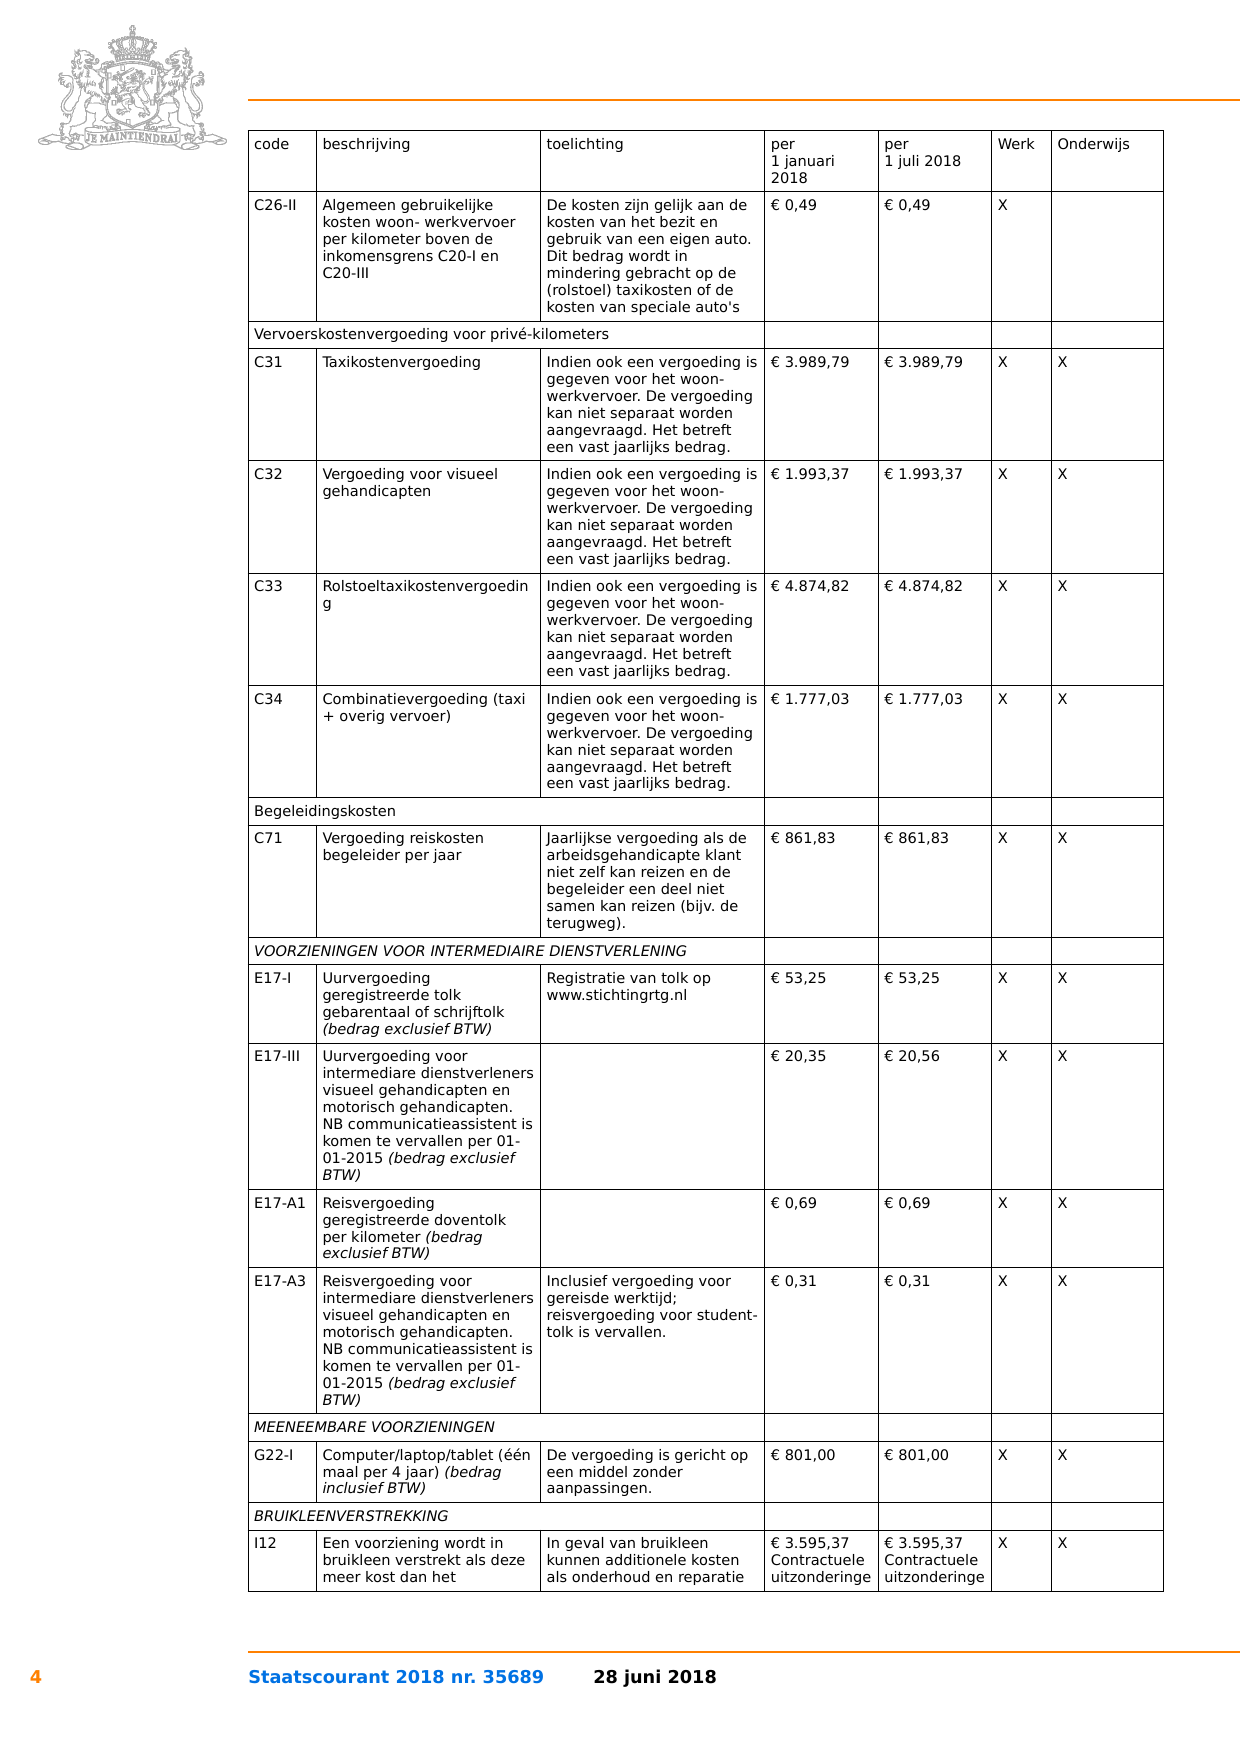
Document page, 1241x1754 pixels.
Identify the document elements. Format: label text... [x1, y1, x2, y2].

table_cell C34 [249, 686, 316, 797]
table_cell [879, 938, 991, 964]
table_cell € 1.993,37 [879, 461, 991, 572]
table_cell € 0,69 [879, 1190, 991, 1267]
table_cell Rolstoeltaxikostenvergoeding [317, 574, 540, 685]
table_cell C31 [249, 349, 316, 460]
table_cell € 1.993,37 [765, 461, 878, 572]
table_cell X [1052, 1044, 1163, 1189]
table_cell Vervoerskostenvergoeding voor privé-kilometers [249, 322, 764, 348]
table_cell Taxikostenvergoeding [317, 349, 540, 460]
table_cell Registratie van tolk op www.stichtingrtg.nl [541, 965, 764, 1042]
table_cell X [1052, 461, 1163, 572]
picture [38, 25, 227, 150]
table_cell De kosten zijn gelijk aan de kosten van het bezit en gebruik van een eigen auto. Dit bedrag wordt in mindering gebracht op de (rolstoel) taxikosten of de kosten van speciale auto's [541, 192, 764, 321]
table_cell X [992, 1268, 1051, 1413]
table_cell [765, 1414, 878, 1441]
table_cell VOORZIENINGEN VOOR INTERMEDIAIRE DIENSTVERLENING [249, 938, 764, 964]
table_cell [1052, 1414, 1163, 1441]
table_header Werk [992, 131, 1051, 191]
table_cell Combinatievergoeding (taxi + overig vervoer) [317, 686, 540, 797]
table_cell [765, 1503, 878, 1529]
table_cell X [992, 574, 1051, 685]
table_cell E17-A3 [249, 1268, 316, 1413]
table_cell € 20,56 [879, 1044, 991, 1189]
table_cell X [1052, 574, 1163, 685]
table_cell € 3.989,79 [765, 349, 878, 460]
table_header beschrijving [317, 131, 540, 191]
table_cell X [1052, 349, 1163, 460]
table_cell [765, 322, 878, 348]
table_cell C32 [249, 461, 316, 572]
table_cell € 4.874,82 [765, 574, 878, 685]
table_cell € 3.595,37 Contractuele uitzonderinge [765, 1531, 878, 1591]
table_cell € 801,00 [879, 1442, 991, 1502]
table_cell Begeleidingskosten [249, 798, 764, 824]
table_cell [765, 798, 878, 824]
table_cell BRUIKLEENVERSTREKKING [249, 1503, 764, 1529]
table_cell Uurvergoeding geregistreerde tolk gebarentaal of schrijftolk (bedrag exclusief BTW) [317, 965, 540, 1042]
table_header Onderwijs [1052, 131, 1163, 191]
table_header toelichting [541, 131, 764, 191]
table_cell € 0,69 [765, 1190, 878, 1267]
table_header per 1 juli 2018 [879, 131, 991, 191]
table_cell De vergoeding is gericht op een middel zonder aanpassingen. [541, 1442, 764, 1502]
table_cell Reisvergoeding geregistreerde doventolk per kilometer (bedrag exclusief BTW) [317, 1190, 540, 1267]
table_cell X [992, 349, 1051, 460]
table_cell € 1.777,03 [765, 686, 878, 797]
table_cell X [1052, 1531, 1163, 1591]
table_cell X [992, 965, 1051, 1042]
table_cell E17-I [249, 965, 316, 1042]
table_cell [879, 1414, 991, 1441]
table_cell C33 [249, 574, 316, 685]
table_cell [541, 1044, 764, 1189]
table_cell Indien ook een vergoeding is gegeven voor het woon- werkvervoer. De vergoeding kan niet separaat worden aangevraagd. Het betreft een vast jaarlijks bedrag. [541, 349, 764, 460]
table_cell Jaarlijkse vergoeding als de arbeidsgehandicapte klant niet zelf kan reizen en de begeleider een deel niet samen kan reizen (bijv. de terugweg). [541, 826, 764, 937]
table_cell [1052, 938, 1163, 964]
table_cell X [1052, 965, 1163, 1042]
table_cell Vergoeding voor visueel gehandicapten [317, 461, 540, 572]
table_cell G22-I [249, 1442, 316, 1502]
table_cell MEENEEMBARE VOORZIENINGEN [249, 1414, 764, 1441]
table_cell X [992, 192, 1051, 321]
table_cell € 801,00 [765, 1442, 878, 1502]
table_cell X [992, 1190, 1051, 1267]
table_cell [541, 1190, 764, 1267]
table_cell X [1052, 1190, 1163, 1267]
table_cell € 0,31 [765, 1268, 878, 1413]
table_cell X [1052, 686, 1163, 797]
table_cell [879, 798, 991, 824]
table_cell € 3.595,37 Contractuele uitzonderinge [879, 1531, 991, 1591]
table_cell € 53,25 [765, 965, 878, 1042]
table_cell E17-A1 [249, 1190, 316, 1267]
table_cell X [992, 461, 1051, 572]
table_cell Indien ook een vergoeding is gegeven voor het woon- werkvervoer. De vergoeding kan niet separaat worden aangevraagd. Het betreft een vast jaarlijks bedrag. [541, 686, 764, 797]
table_cell X [992, 1531, 1051, 1591]
table_cell € 0,49 [765, 192, 878, 321]
table_cell X [1052, 826, 1163, 937]
table_cell [992, 1414, 1051, 1441]
table_cell X [992, 686, 1051, 797]
table_cell In geval van bruikleen kunnen additionele kosten als onderhoud en reparatie [541, 1531, 764, 1591]
table_cell [765, 938, 878, 964]
table_cell X [992, 826, 1051, 937]
table_cell € 20,35 [765, 1044, 878, 1189]
table_cell € 3.989,79 [879, 349, 991, 460]
table_cell [879, 1503, 991, 1529]
table_cell Reisvergoeding voor intermediare dienstverleners visueel gehandicapten en motorisch gehandicapten. NB communicatieassistent is komen te vervallen per 01-01-2015 (bedrag exclusief BTW) [317, 1268, 540, 1413]
table_cell € 4.874,82 [879, 574, 991, 685]
table_cell [992, 938, 1051, 964]
table_cell € 0,31 [879, 1268, 991, 1413]
table_cell Indien ook een vergoeding is gegeven voor het woon- werkvervoer. De vergoeding kan niet separaat worden aangevraagd. Het betreft een vast jaarlijks bedrag. [541, 574, 764, 685]
table_cell € 53,25 [879, 965, 991, 1042]
table_cell Vergoeding reiskosten begeleider per jaar [317, 826, 540, 937]
table_cell X [992, 1442, 1051, 1502]
table_cell Uurvergoeding voor intermediare dienstverleners visueel gehandicapten en motorisch gehandicapten. NB communicatieassistent is komen te vervallen per 01-01-2015 (bedrag exclusief BTW) [317, 1044, 540, 1189]
table_cell X [1052, 1442, 1163, 1502]
table_cell € 861,83 [765, 826, 878, 937]
table_cell X [992, 1044, 1051, 1189]
table_cell Inclusief vergoeding voor gereisde werktijd; reisvergoeding voor student-tolk is vervallen. [541, 1268, 764, 1413]
table_cell Computer/laptop/tablet (één maal per 4 jaar) (bedrag inclusief BTW) [317, 1442, 540, 1502]
table_cell [1052, 798, 1163, 824]
table_cell [992, 1503, 1051, 1529]
table_cell € 861,83 [879, 826, 991, 937]
table_cell Een voorziening wordt in bruikleen verstrekt als deze meer kost dan het [317, 1531, 540, 1591]
table_cell C71 [249, 826, 316, 937]
table_cell C26-II [249, 192, 316, 321]
table_cell [1052, 192, 1163, 321]
table_header per 1 januari 2018 [765, 131, 878, 191]
table_cell [1052, 322, 1163, 348]
table_cell E17-III [249, 1044, 316, 1189]
table_cell Algemeen gebruikelijke kosten woon- werkvervoer per kilometer boven de inkomensgrens C20-I en C20-III [317, 192, 540, 321]
table_cell I12 [249, 1531, 316, 1591]
table_cell [992, 798, 1051, 824]
table_cell [879, 322, 991, 348]
table_cell X [1052, 1268, 1163, 1413]
table_cell [992, 322, 1051, 348]
table_cell € 0,49 [879, 192, 991, 321]
table_cell € 1.777,03 [879, 686, 991, 797]
table_header code [249, 131, 316, 191]
table_cell [1052, 1503, 1163, 1529]
table_cell Indien ook een vergoeding is gegeven voor het woon- werkvervoer. De vergoeding kan niet separaat worden aangevraagd. Het betreft een vast jaarlijks bedrag. [541, 461, 764, 572]
